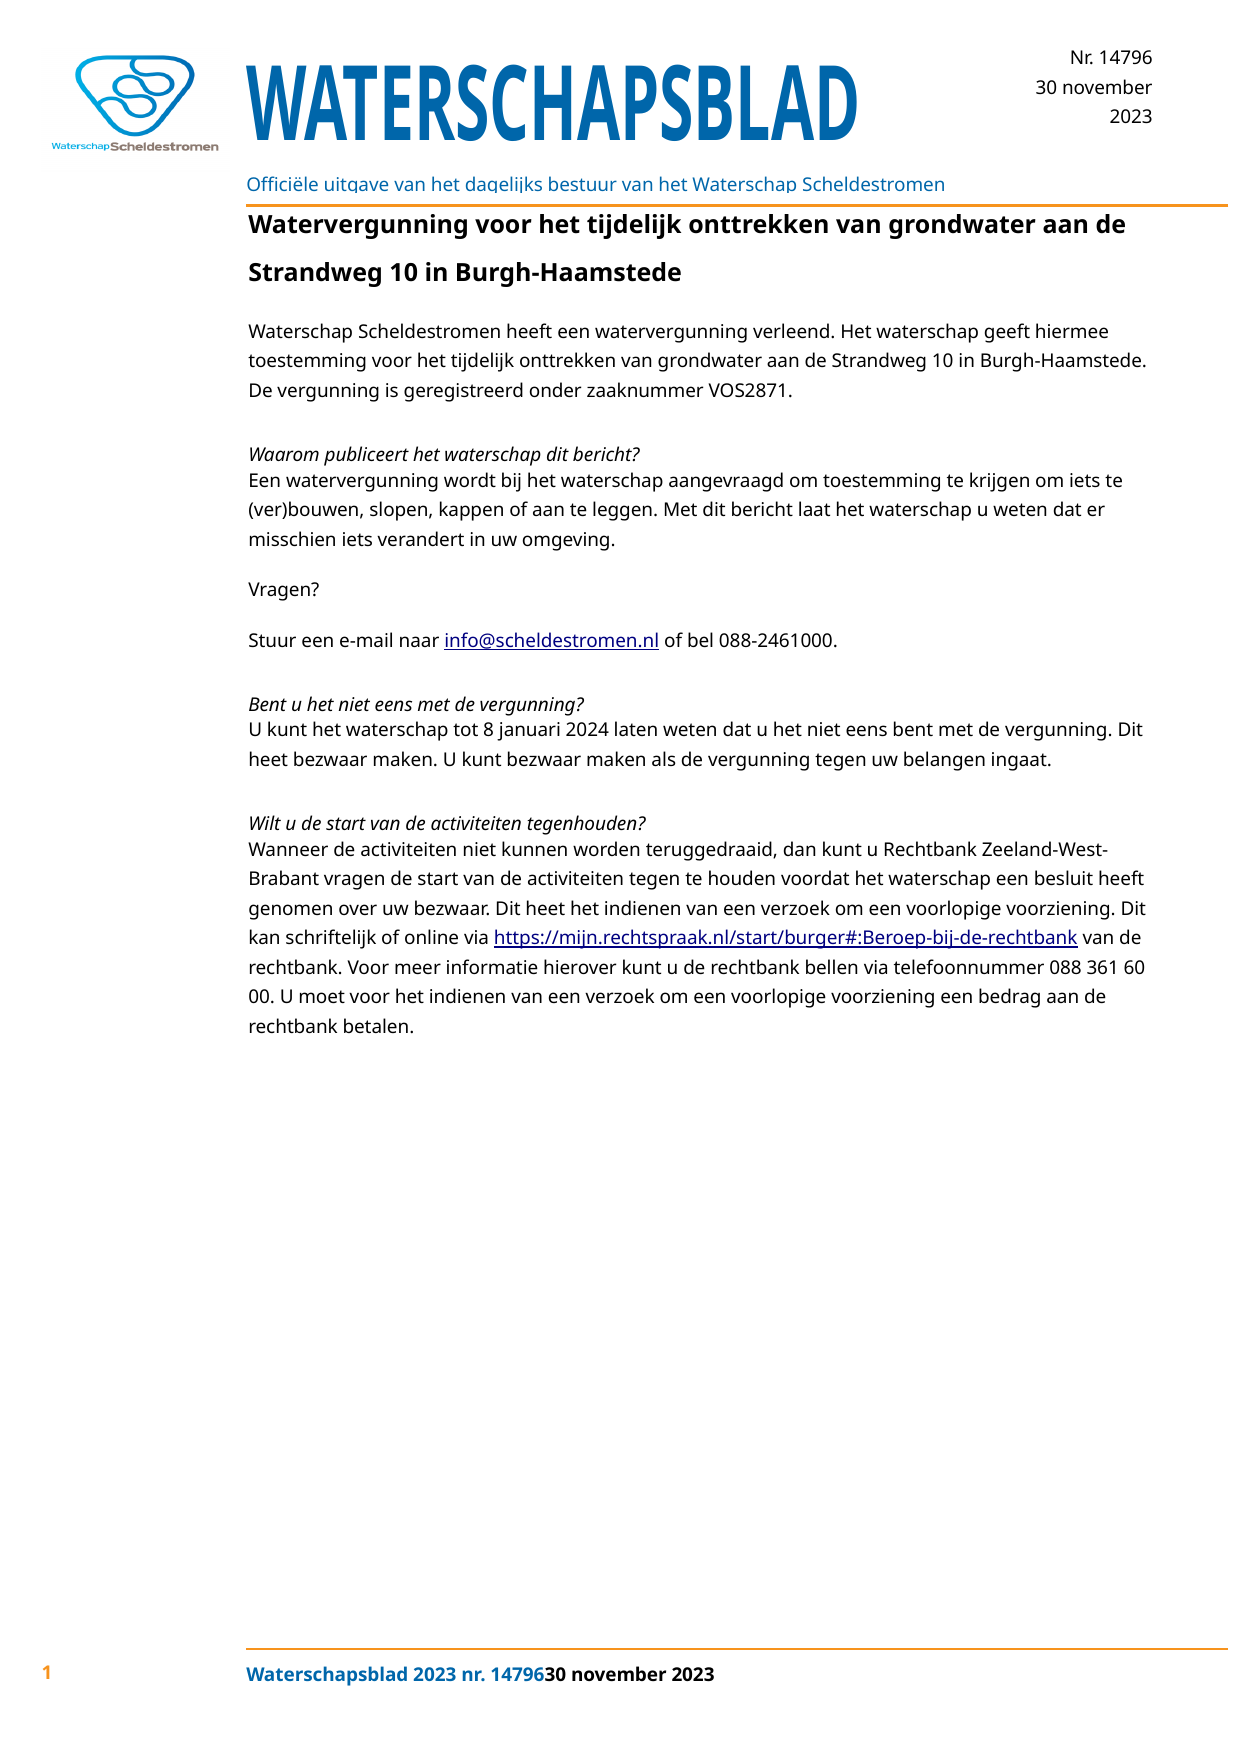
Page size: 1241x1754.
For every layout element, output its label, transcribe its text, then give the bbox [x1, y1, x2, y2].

text Waarom publiceert het waterschap dit bericht? [248, 441, 1152, 467]
text Bent u het niet eens met de vergunning? [248, 691, 1152, 716]
text Wilt u de start van de activiteiten tegenhouden? [248, 810, 1152, 836]
text U kunt het waterschap tot 8 januari 2024 laten weten dat u het niet eens bent met de vergunning. Dit heet bezwaar maken. U kunt bezwaar maken als de vergunning tegen uw belangen ingaat. [248, 716, 1152, 772]
text Wanneer de activiteiten niet kunnen worden teruggedraaid, dan kunt u Rechtbank Zeeland-West-Brabant vragen de start van de activiteiten tegen te houden voordat het waterschap een besluit heeft genomen over uw bezwaar. Dit heet het indienen van een verzoek om een voorlopige voorziening. Dit kan schriftelijk of online via https://mijn.rechtspraak.nl/start/burger#:Beroep-bij-de-rechtbank van de rechtbank. Voor meer informatie hierover kunt u de rechtbank bellen via telefoonnummer 088 361 60 00. U moet voor het indienen van een verzoek om een voorlopige voorziening een bedrag aan de rechtbank betalen. [248, 836, 1152, 1039]
text Een watervergunning wordt bij het waterschap aangevraagd om toestemming te krijgen om iets te (ver)bouwen, slopen, kappen of aan te leggen. Met dit bericht laat het waterschap u weten dat er misschien iets verandert in uw omgeving. [248, 467, 1152, 552]
text Vragen? [248, 576, 1152, 602]
text Stuur een e-mail naar info@scheldestromen.nl of bel 088-2461000. [248, 627, 1152, 652]
picture [41, 47, 231, 172]
text Waterschap Scheldestromen heeft een watervergunning verleend. Het waterschap geeft hiermee toestemming voor het tijdelijk onttrekken van grondwater aan de Strandweg 10 in Burgh-Haamstede. De vergunning is geregistreerd onder zaaknummer VOS2871. [248, 318, 1152, 403]
text Watervergunning voor het tijdelijk onttrekken van grondwater aan de Strandweg 10 in Burgh-Haamstede [248, 207, 1152, 288]
